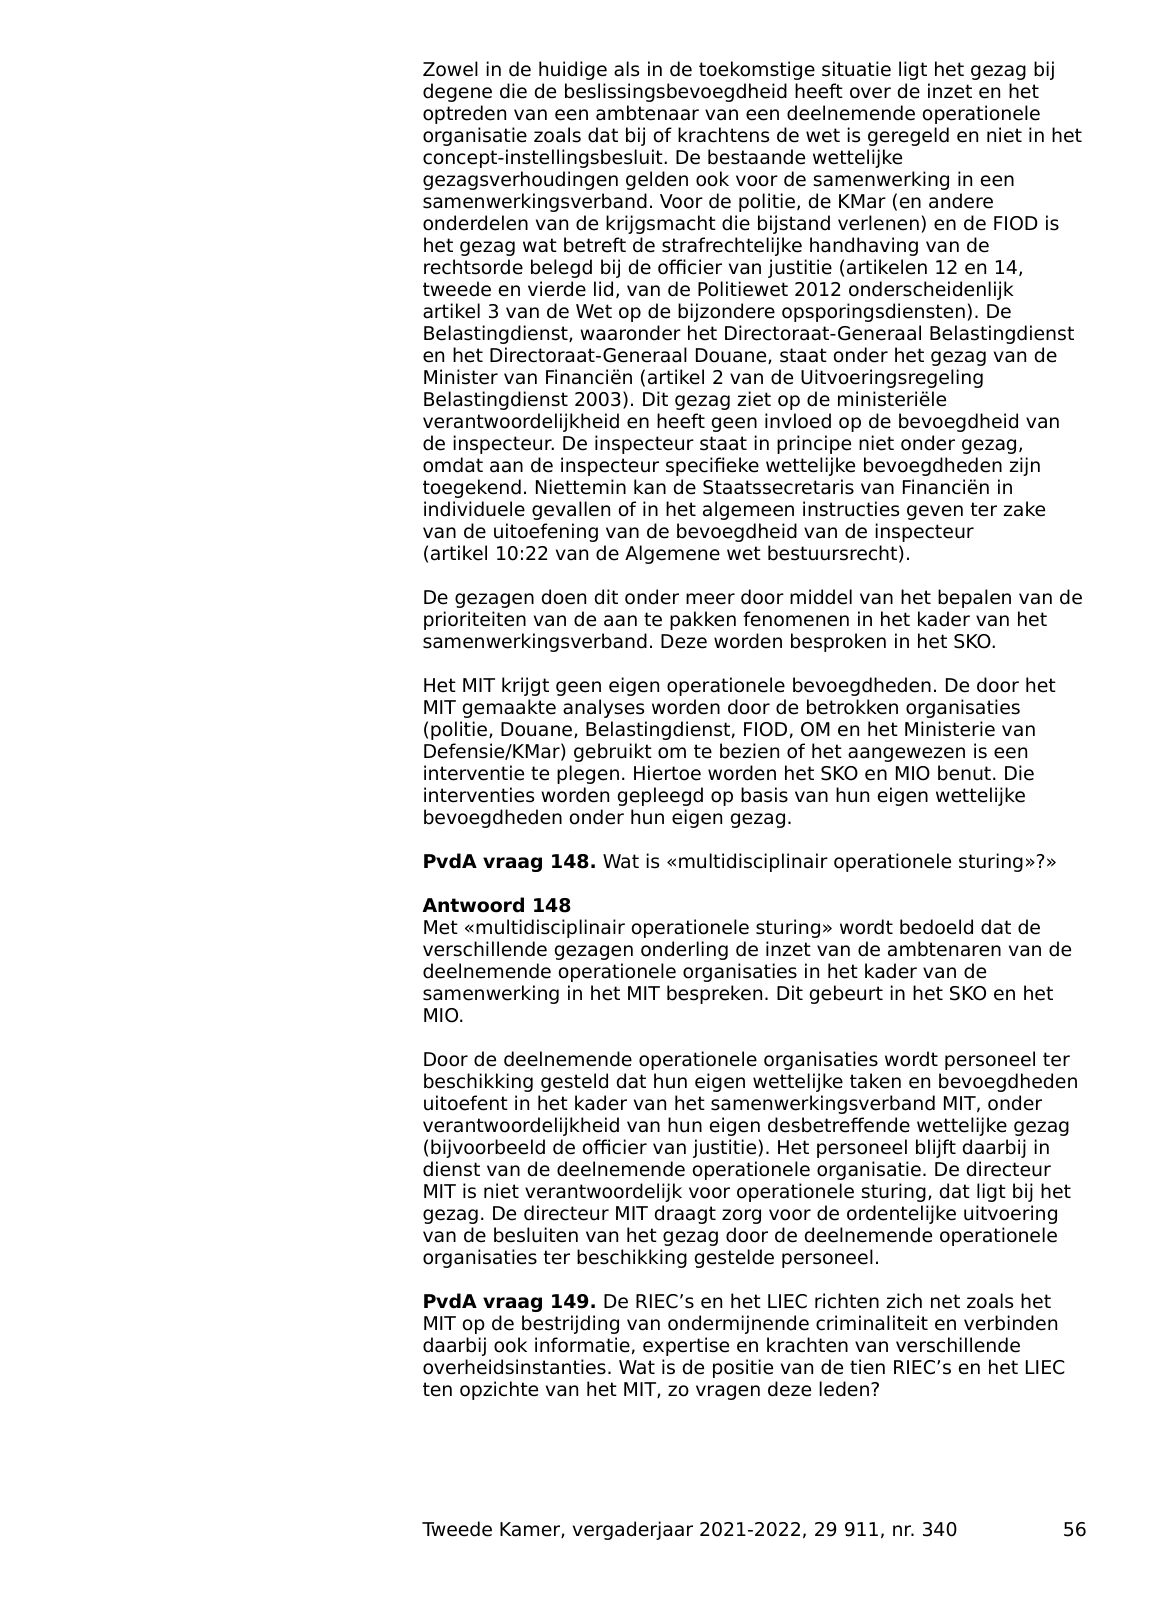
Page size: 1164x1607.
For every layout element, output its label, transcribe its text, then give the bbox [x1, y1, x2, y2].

text Met «multidisciplinair operationele sturing» wordt bedoeld dat de verschillende gezagen onderling de inzet van de ambtenaren van de deelnemende operationele organisaties in het kader van de samenwerking in het MIT bespreken. Dit gebeurt in het SKO en het MIO. [422, 917, 1087, 1027]
text De gezagen doen dit onder meer door middel van het bepalen van de prioriteiten van de aan te pakken fenomenen in het kader van het samenwerkingsverband. Deze worden besproken in het SKO. [422, 587, 1087, 653]
text Het MIT krijgt geen eigen operationele bevoegdheden. De door het MIT gemaakte analyses worden door de betrokken organisaties (politie, Douane, Belastingdienst, FIOD, OM en het Ministerie van Defensie/KMar) gebruikt om te bezien of het aangewezen is een interventie te plegen. Hiertoe worden het SKO en MIO benut. Die interventies worden gepleegd op basis van hun eigen wettelijke bevoegdheden onder hun eigen gezag. [422, 675, 1087, 829]
text PvdA vraag 149. De RIEC’s en het LIEC richten zich net zoals het MIT op de bestrijding van ondermijnende criminaliteit en verbinden daarbij ook informatie, expertise en krachten van verschillende overheidsinstanties. Wat is de positie van de tien RIEC’s en het LIEC ten opzichte van het MIT, zo vragen deze leden? [422, 1291, 1087, 1401]
text Door de deelnemende operationele organisaties wordt personeel ter beschikking gesteld dat hun eigen wettelijke taken en bevoegdheden uitoefent in het kader van het samenwerkingsverband MIT, onder verantwoordelijkheid van hun eigen desbetreffende wettelijke gezag (bijvoorbeeld de officier van justitie). Het personeel blijft daarbij in dienst van de deelnemende operationele organisatie. De directeur MIT is niet verantwoordelijk voor operationele sturing, dat ligt bij het gezag. De directeur MIT draagt zorg voor de ordentelijke uitvoering van de besluiten van het gezag door de deelnemende operationele organisaties ter beschikking gestelde personeel. [422, 1049, 1087, 1269]
subtitle Antwoord 148 [422, 895, 1087, 917]
text PvdA vraag 148. Wat is «multidisciplinair operationele sturing»?» [422, 851, 1087, 873]
text Zowel in de huidige als in de toekomstige situatie ligt het gezag bij degene die de beslissingsbevoegdheid heeft over de inzet en het optreden van een ambtenaar van een deelnemende operationele organisatie zoals dat bij of krachtens de wet is geregeld en niet in het concept-instellingsbesluit. De bestaande wettelijke gezagsverhoudingen gelden ook voor de samenwerking in een samenwerkingsverband. Voor de politie, de KMar (en andere onderdelen van de krijgsmacht die bijstand verlenen) en de FIOD is het gezag wat betreft de strafrechtelijke handhaving van de rechtsorde belegd bij de officier van justitie (artikelen 12 en 14, tweede en vierde lid, van de Politiewet 2012 onderscheidenlijk artikel 3 van de Wet op de bijzondere opsporingsdiensten). De Belastingdienst, waaronder het Directoraat-Generaal Belastingdienst en het Directoraat-Generaal Douane, staat onder het gezag van de Minister van Financiën (artikel 2 van de Uitvoeringsregeling Belastingdienst 2003). Dit gezag ziet op de ministeriële verantwoordelijkheid en heeft geen invloed op de bevoegdheid van de inspecteur. De inspecteur staat in principe niet onder gezag, omdat aan de inspecteur specifieke wettelijke bevoegdheden zijn toegekend. Niettemin kan de Staatssecretaris van Financiën in individuele gevallen of in het algemeen instructies geven ter zake van de uitoefening van de bevoegdheid van de inspecteur (artikel 10:22 van de Algemene wet bestuursrecht). [422, 59, 1087, 564]
